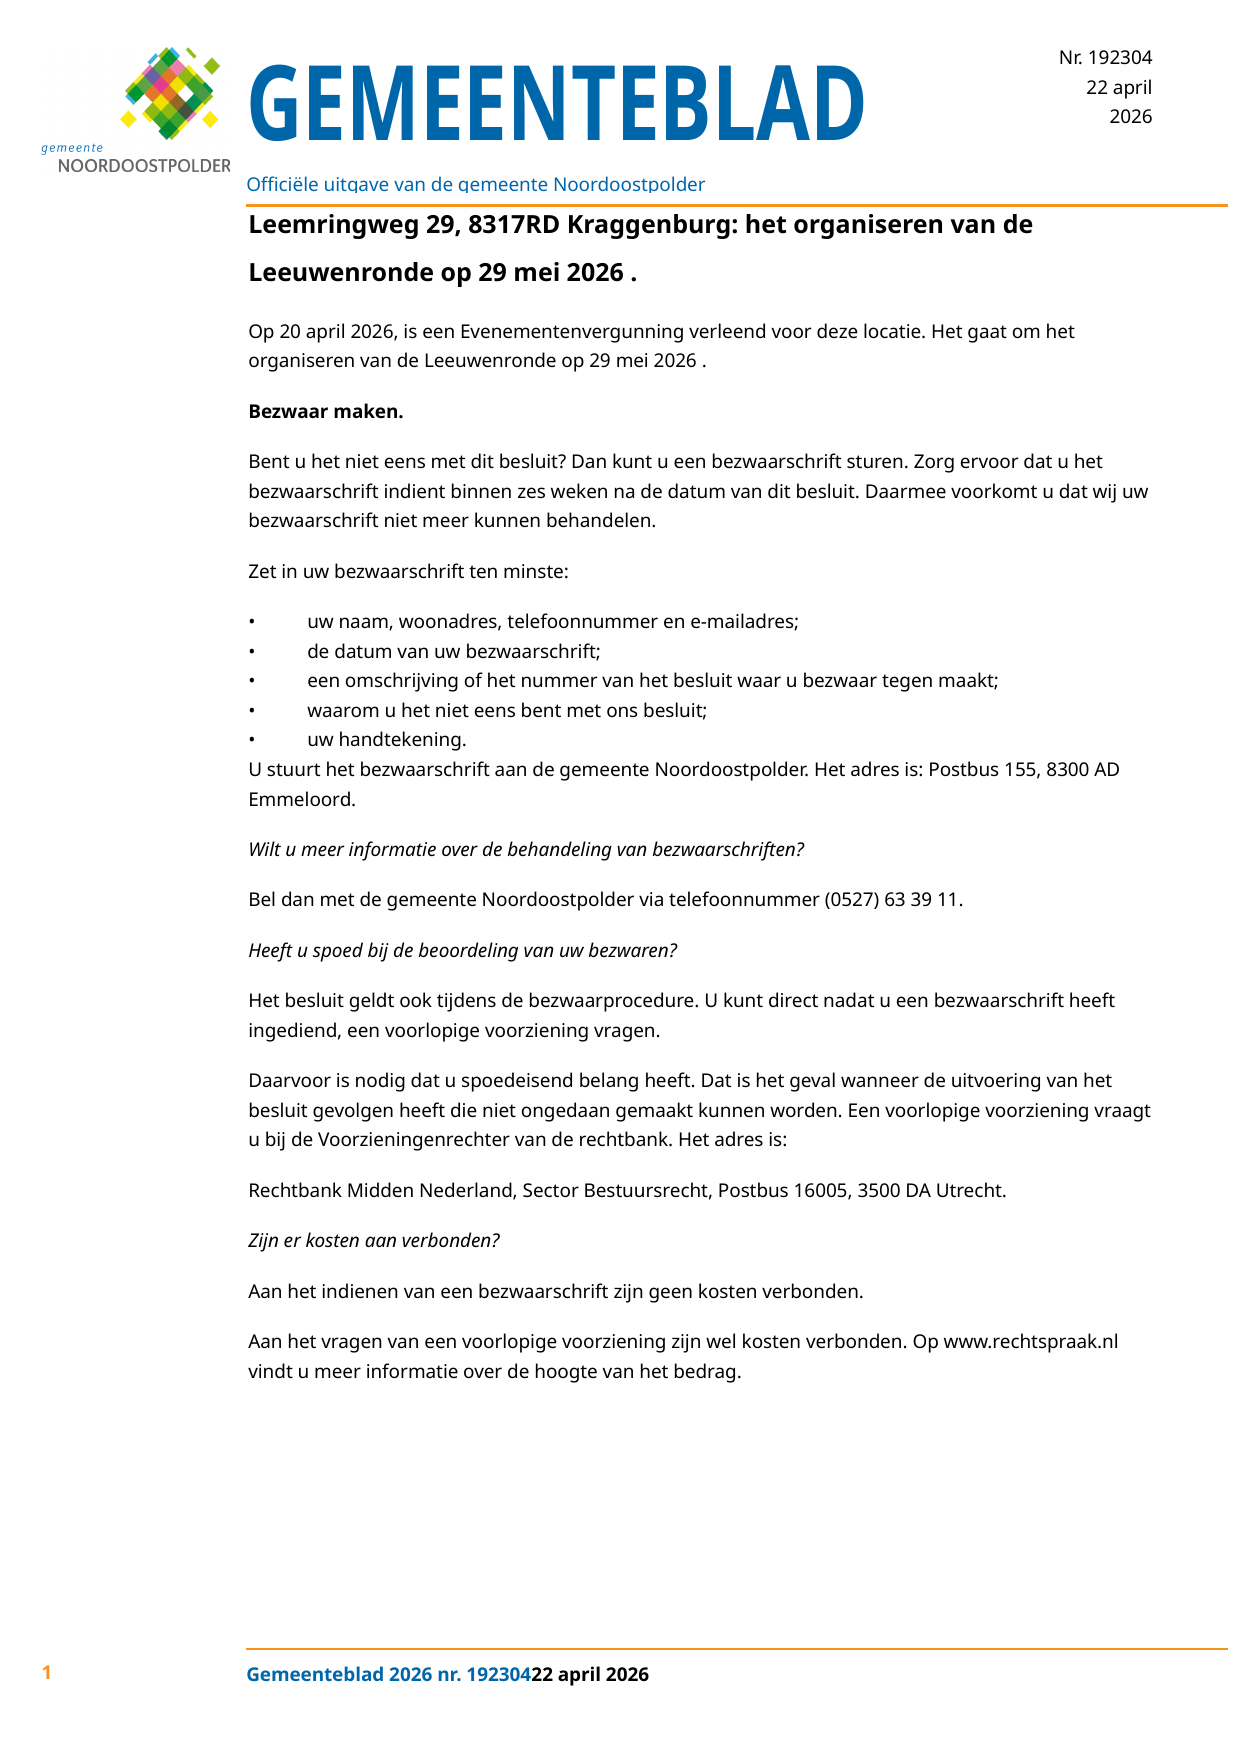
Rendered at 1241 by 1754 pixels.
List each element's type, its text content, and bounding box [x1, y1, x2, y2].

text Zet in uw bezwaarschrift ten minste: [248, 558, 1152, 584]
list uw handtekening. [248, 727, 1152, 752]
list een omschrijving of het nummer van het besluit waar u bezwaar tegen maakt; [248, 667, 1152, 693]
text Heeft u spoed bij de beoordeling van uw bezwaren? [248, 937, 1152, 963]
picture [41, 47, 231, 172]
text Bel dan met de gemeente Noordoostpolder via telefoonnummer (0527) 63 39 11. [248, 887, 1152, 912]
list de datum van uw bezwaarschrift; [248, 638, 1152, 664]
text Rechtbank Midden Nederland, Sector Bestuursrecht, Postbus 16005, 3500 DA Utrecht. [248, 1177, 1152, 1203]
list uw naam, woonadres, telefoonnummer en e-mailadres; [248, 608, 1152, 634]
text Bent u het niet eens met dit besluit? Dan kunt u een bezwaarschrift sturen. Zorg ervoor dat u het bezwaarschrift indient binnen zes weken na de datum van dit besluit. Daarmee voorkomt u dat wij uw bezwaarschrift niet meer kunnen behandelen. [248, 448, 1152, 533]
text Het besluit geldt ook tijdens de bezwaarprocedure. U kunt direct nadat u een bezwaarschrift heeft ingediend, een voorlopige voorziening vragen. [248, 987, 1152, 1043]
text Bezwaar maken. [248, 398, 1152, 424]
text Wilt u meer informatie over de behandeling van bezwaarschriften? [248, 836, 1152, 862]
text Zijn er kosten aan verbonden? [248, 1227, 1152, 1253]
text Leemringweg 29, 8317RD Kraggenburg: het organiseren van de Leeuwenronde op 29 mei 2026 . [248, 207, 1152, 288]
text Daarvoor is nodig dat u spoedeisend belang heeft. Dat is het geval wanneer de uitvoering van het besluit gevolgen heeft die niet ongedaan gemaakt kunnen worden. Een voorlopige voorziening vraagt u bij de Voorzieningenrechter van de rechtbank. Het adres is: [248, 1067, 1152, 1152]
text Op 20 april 2026, is een Evenementenvergunning verleend voor deze locatie. Het gaat om het organiseren van de Leeuwenronde op 29 mei 2026 . [248, 318, 1152, 373]
text U stuurt het bezwaarschrift aan de gemeente Noordoostpolder. Het adres is: Postbus 155, 8300 AD Emmeloord. [248, 756, 1152, 812]
list waarom u het niet eens bent met ons besluit; [248, 697, 1152, 723]
text Aan het indienen van een bezwaarschrift zijn geen kosten verbonden. [248, 1278, 1152, 1304]
text Aan het vragen van een voorlopige voorziening zijn wel kosten verbonden. Op www.rechtspraak.nl vindt u meer informatie over de hoogte van het bedrag. [248, 1328, 1152, 1384]
